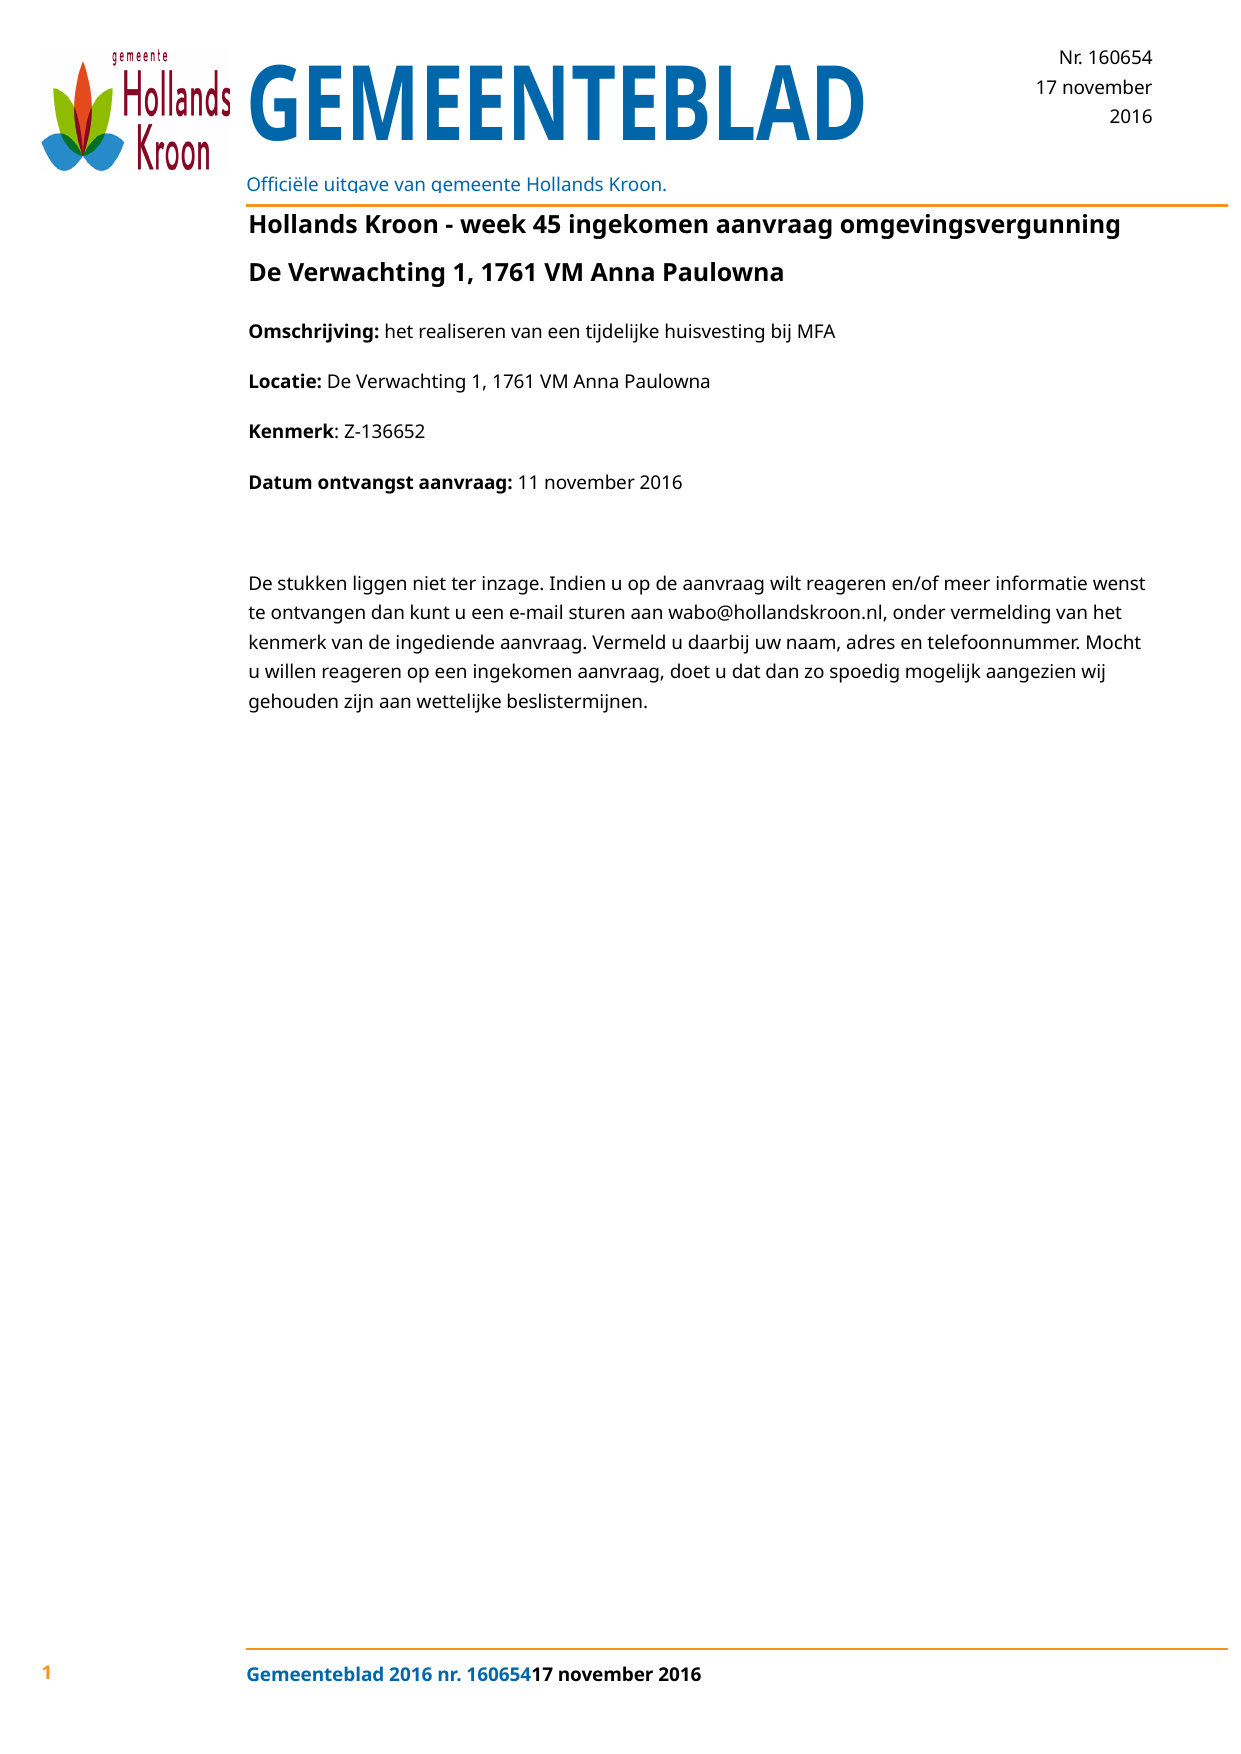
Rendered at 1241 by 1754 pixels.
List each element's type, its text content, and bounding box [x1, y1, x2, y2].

text Hollands Kroon - week 45 ingekomen aanvraag omgevingsvergunning De Verwachting 1, 1761 VM Anna Paulowna [248, 207, 1152, 288]
text De stukken liggen niet ter inzage. Indien u op de aanvraag wilt reageren en/of meer informatie wenst te ontvangen dan kunt u een e-mail sturen aan wabo@hollandskroon.nl, onder vermelding van het kenmerk van de ingediende aanvraag. Vermeld u daarbij uw naam, adres en telefoonnummer. Mocht u willen reageren op een ingekomen aanvraag, doet u dat dan zo spoedig mogelijk aangezien wij gehouden zijn aan wettelijke beslistermijnen. [248, 570, 1152, 714]
text Omschrijving: het realiseren van een tijdelijke huisvesting bij MFA [248, 318, 1152, 344]
text Datum ontvangst aanvraag: 11 november 2016 [248, 469, 1152, 495]
picture [41, 47, 231, 172]
text Kenmerk: Z-136652 [248, 419, 1152, 444]
text Locatie: De Verwachting 1, 1761 VM Anna Paulowna [248, 368, 1152, 394]
